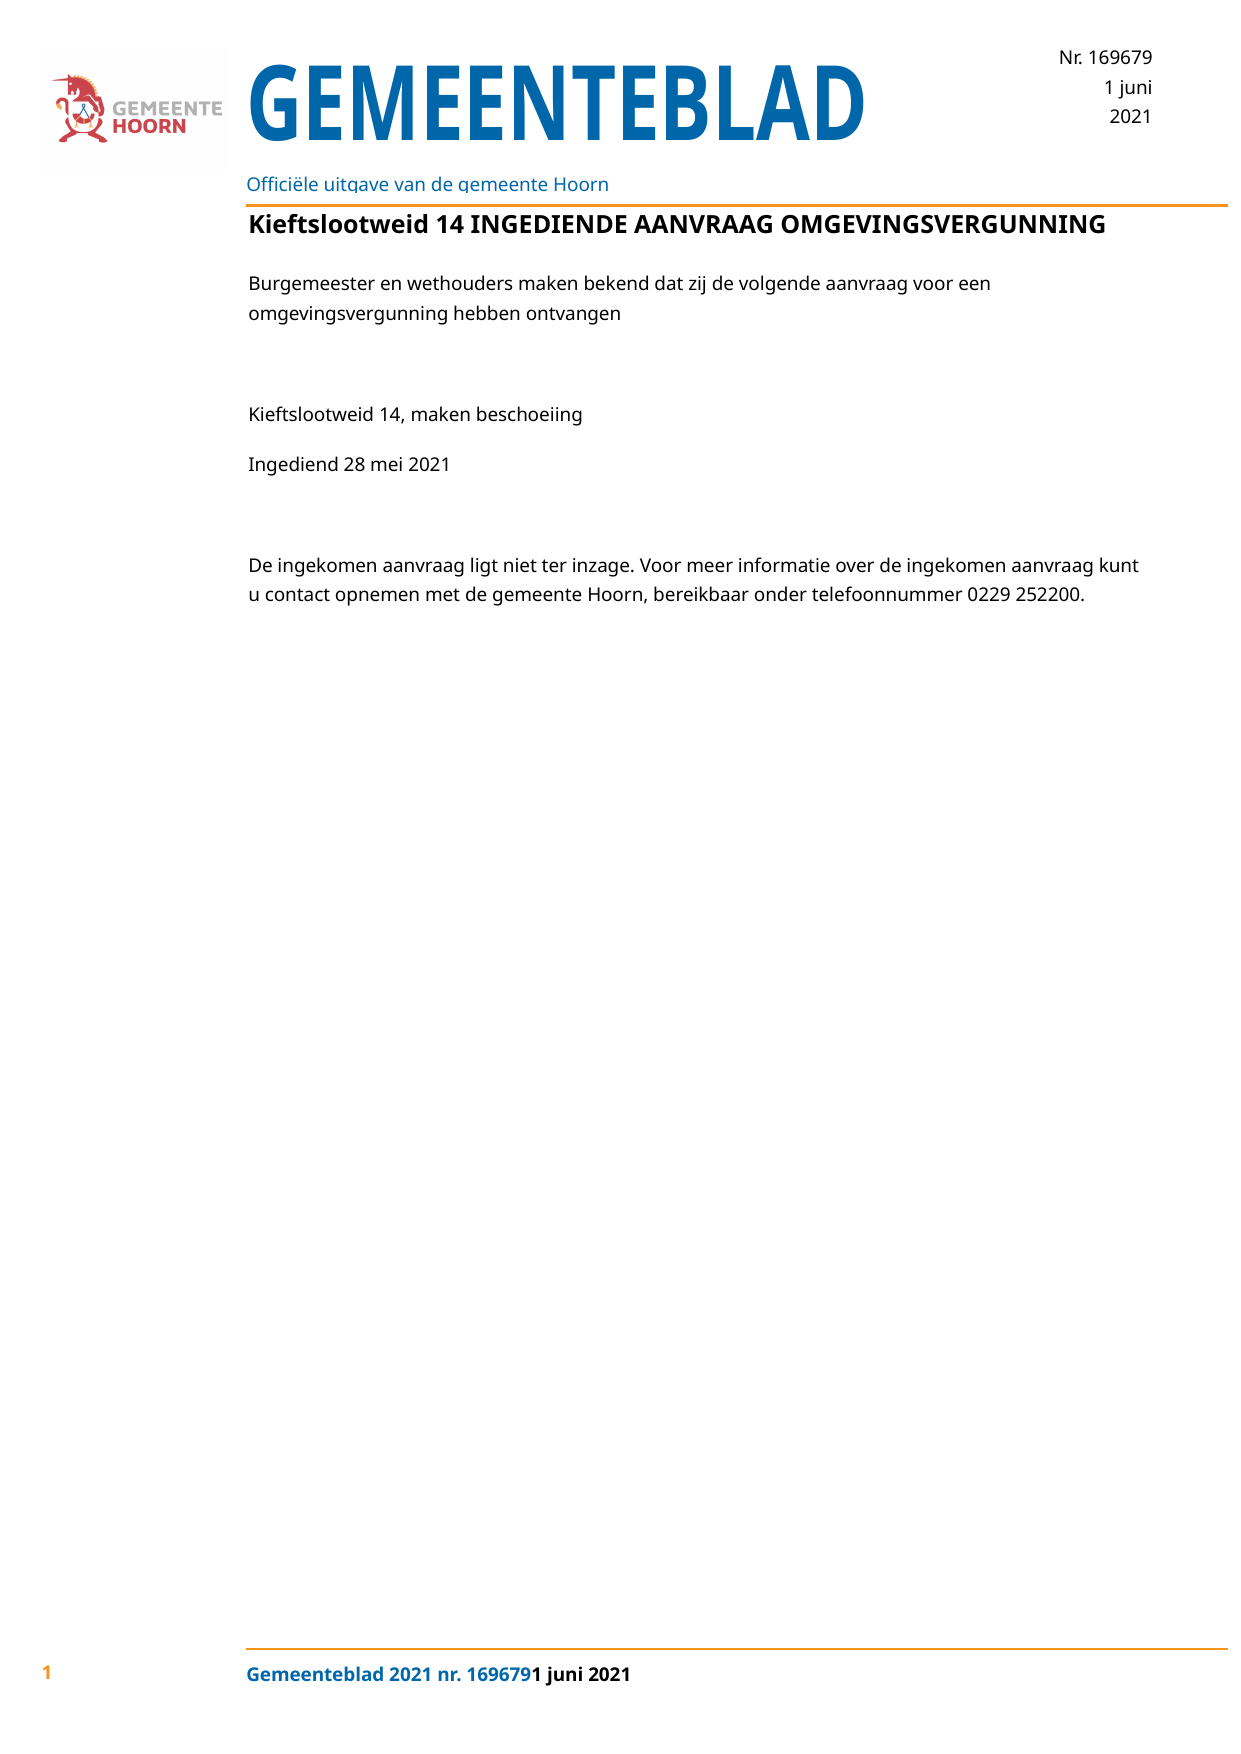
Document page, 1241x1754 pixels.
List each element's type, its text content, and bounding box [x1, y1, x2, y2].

text Kieftslootweid 14 INGEDIENDE AANVRAAG OMGEVINGSVERGUNNING [248, 207, 1152, 241]
text Kieftslootweid 14, maken beschoeiing [248, 401, 1152, 426]
picture [41, 47, 231, 172]
text De ingekomen aanvraag ligt niet ter inzage. Voor meer informatie over de ingekomen aanvraag kunt u contact opnemen met de gemeente Hoorn, bereikbaar onder telefoonnummer 0229 252200. [248, 552, 1152, 607]
text Ingediend 28 mei 2021 [248, 451, 1152, 477]
text Burgemeester en wethouders maken bekend dat zij de volgende aanvraag voor een omgevingsvergunning hebben ontvangen [248, 270, 1152, 326]
